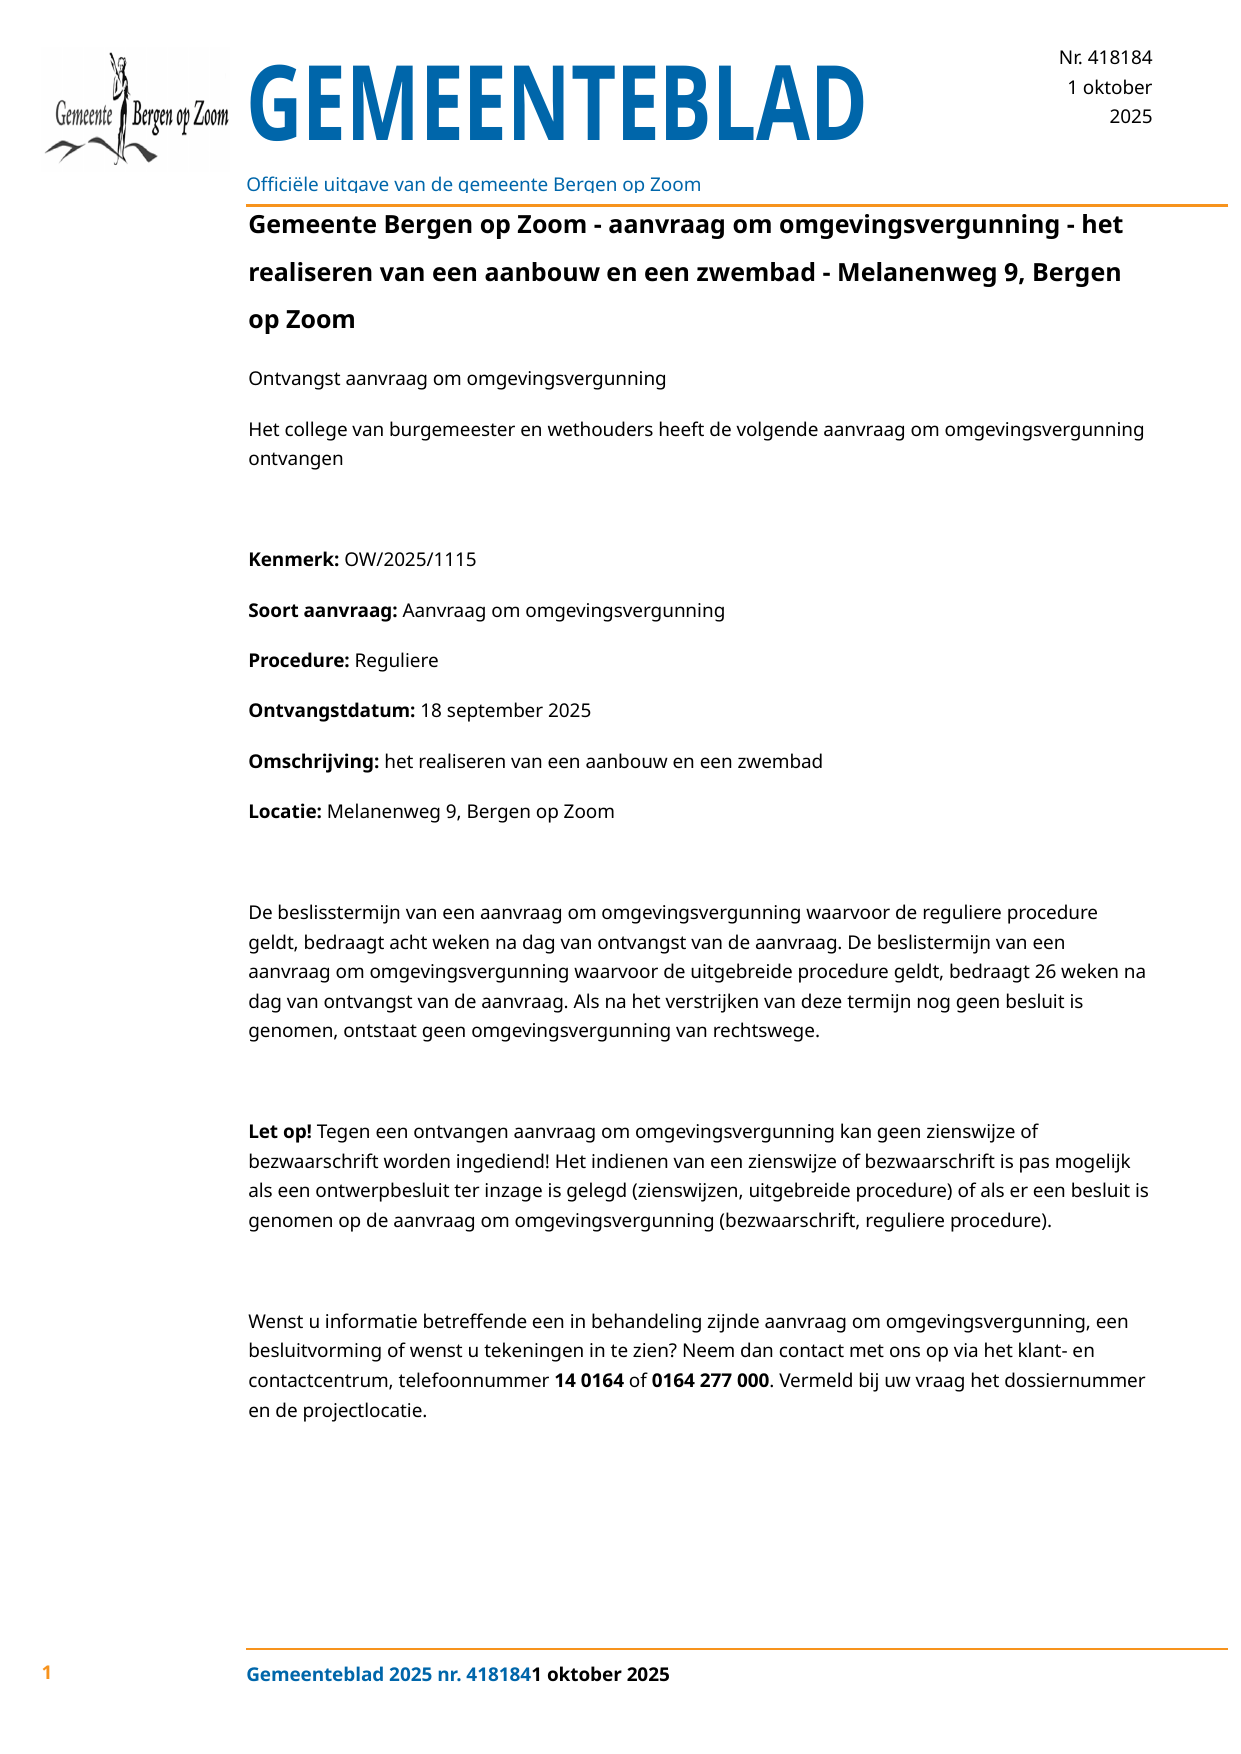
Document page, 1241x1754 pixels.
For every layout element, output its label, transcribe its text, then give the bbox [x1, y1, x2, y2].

text Ontvangst aanvraag om omgevingsvergunning [248, 366, 1152, 391]
text Omschrijving: het realiseren van een aanbouw en een zwembad [248, 748, 1152, 774]
text Procedure: Reguliere [248, 647, 1152, 673]
text Let op! Tegen een ontvangen aanvraag om omgevingsvergunning kan geen zienswijze of bezwaarschrift worden ingediend! Het indienen van een zienswijze of bezwaarschrift is pas mogelijk als een ontwerpbesluit ter inzage is gelegd (zienswijzen, uitgebreide procedure) of als er een besluit is genomen op de aanvraag om omgevingsvergunning (bezwaarschrift, reguliere procedure). [248, 1118, 1152, 1233]
text Kenmerk: OW/2025/1115 [248, 546, 1152, 572]
text Soort aanvraag: Aanvraag om omgevingsvergunning [248, 597, 1152, 622]
picture [41, 47, 231, 172]
text Gemeente Bergen op Zoom - aanvraag om omgevingsvergunning - het realiseren van een aanbouw en een zwembad - Melanenweg 9, Bergen op Zoom [248, 207, 1152, 336]
text Wenst u informatie betreffende een in behandeling zijnde aanvraag om omgevingsvergunning, een besluitvorming of wenst u tekeningen in te zien? Neem dan contact met ons op via het klant- en contactcentrum, telefoonnummer 14 0164 of 0164 277 000. Vermeld bij uw vraag het dossiernummer en de projectlocatie. [248, 1308, 1152, 1422]
text Het college van burgemeester en wethouders heeft de volgende aanvraag om omgevingsvergunning ontvangen [248, 416, 1152, 471]
text Ontvangstdatum: 18 september 2025 [248, 698, 1152, 723]
text Locatie: Melanenweg 9, Bergen op Zoom [248, 798, 1152, 824]
text De beslisstermijn van een aanvraag om omgevingsvergunning waarvoor de reguliere procedure geldt, bedraagt acht weken na dag van ontvangst van de aanvraag. De beslistermijn van een aanvraag om omgevingsvergunning waarvoor de uitgebreide procedure geldt, bedraagt 26 weken na dag van ontvangst van de aanvraag. Als na het verstrijken van deze termijn nog geen besluit is genomen, ontstaat geen omgevingsvergunning van rechtswege. [248, 899, 1152, 1043]
